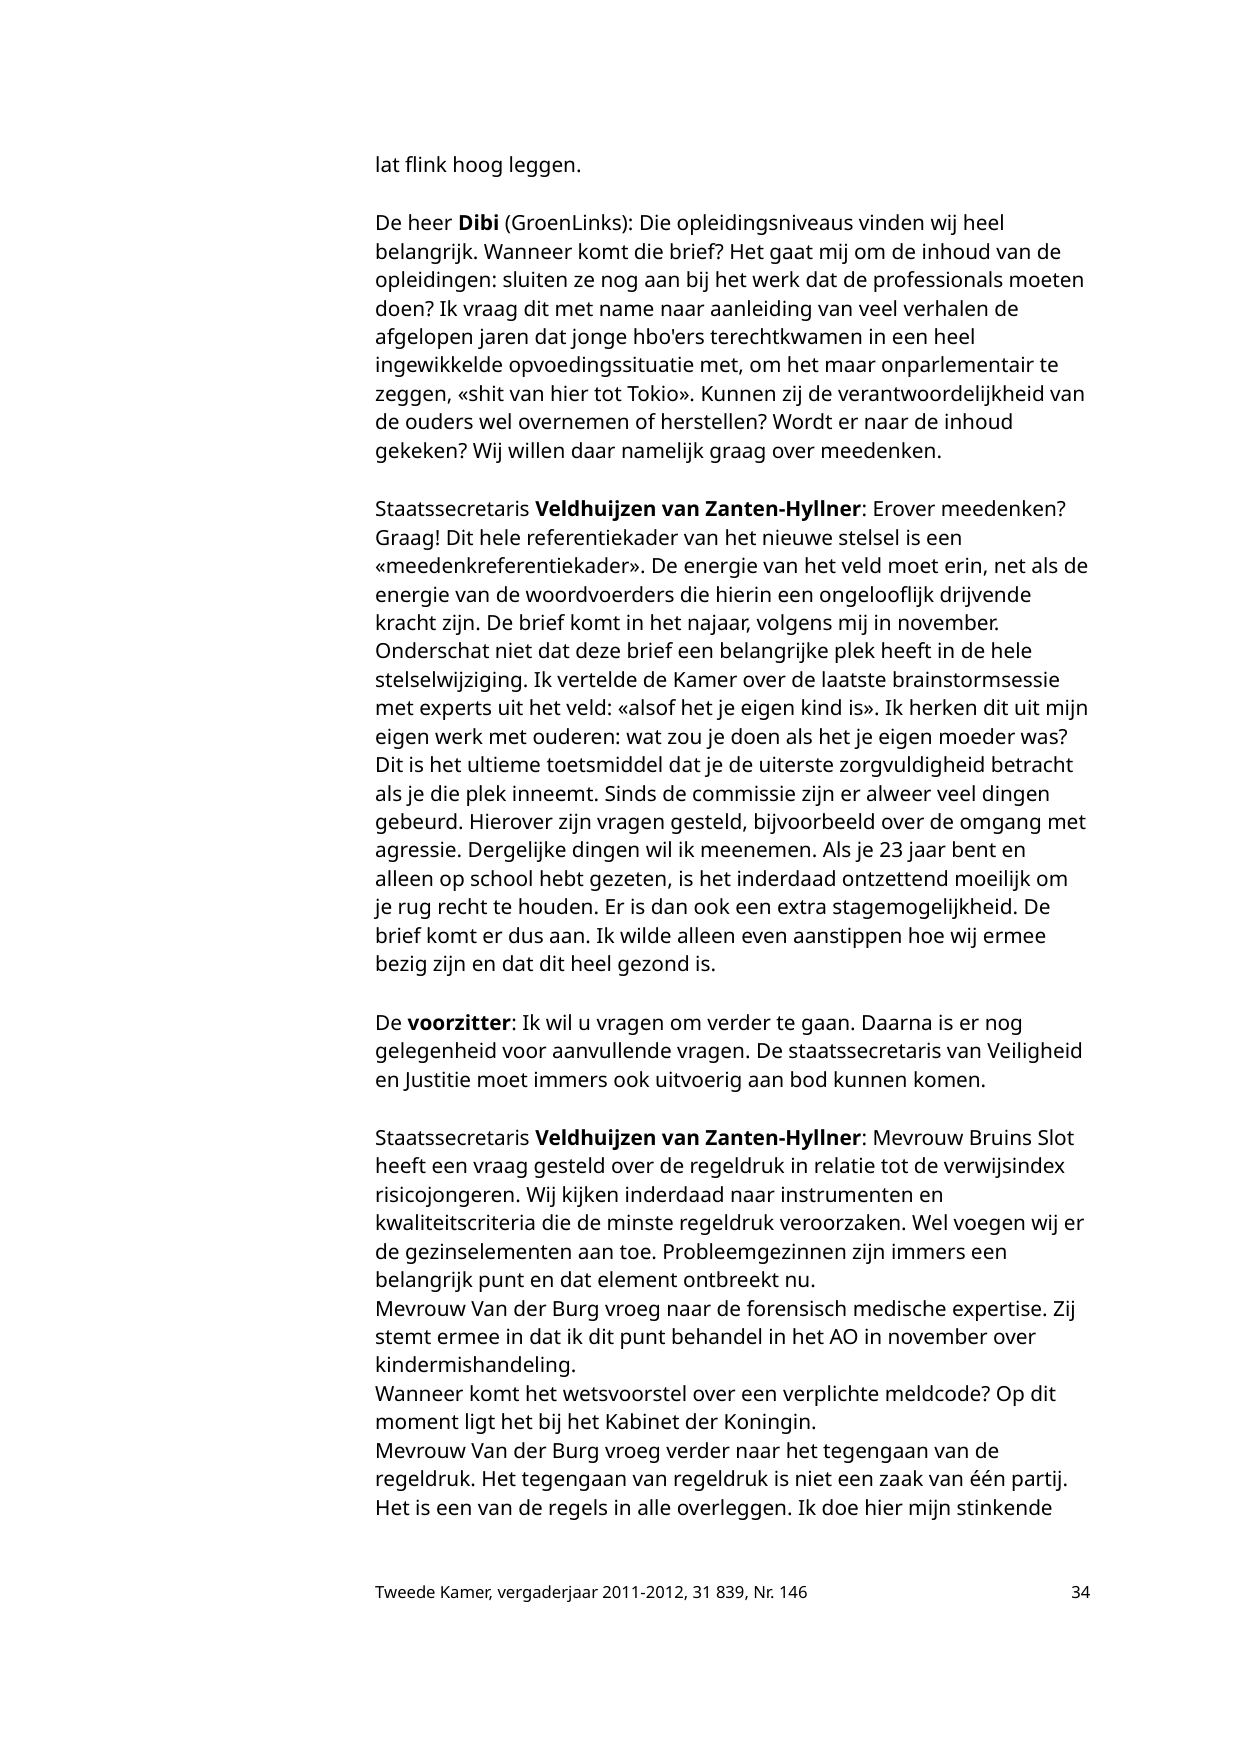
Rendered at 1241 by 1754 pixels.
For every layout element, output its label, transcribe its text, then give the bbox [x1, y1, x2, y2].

text Wanneer komt het wetsvoorstel over een verplichte meldcode? Op dit moment ligt het bij het Kabinet der Koningin. [375, 1379, 1090, 1436]
text Staatssecretaris Veldhuijzen van Zanten-Hyllner: Mevrouw Bruins Slot heeft een vraag gesteld over de regeldruk in relatie tot de verwijsindex risicojongeren. Wij kijken inderdaad naar instrumenten en kwaliteitscriteria die de minste regeldruk veroorzaken. Wel voegen wij er de gezinselementen aan toe. Probleemgezinnen zijn immers een belangrijk punt en dat element ontbreekt nu. [375, 1123, 1090, 1294]
text lat flink hoog leggen. [375, 150, 1090, 178]
text De voorzitter: Ik wil u vragen om verder te gaan. Daarna is er nog gelegenheid voor aanvullende vragen. De staatssecretaris van Veiligheid en Justitie moet immers ook uitvoerig aan bod kunnen komen. [375, 1008, 1090, 1093]
text Staatssecretaris Veldhuijzen van Zanten-Hyllner: Erover meedenken? Graag! Dit hele referentiekader van het nieuwe stelsel is een «meedenkreferentiekader». De energie van het veld moet erin, net als de energie van de woordvoerders die hierin een ongelooflijk drijvende kracht zijn. De brief komt in het najaar, volgens mij in november. Onderschat niet dat deze brief een belangrijke plek heeft in de hele stelselwijziging. Ik vertelde de Kamer over de laatste brainstormsessie met experts uit het veld: «alsof het je eigen kind is». Ik herken dit uit mijn eigen werk met ouderen: wat zou je doen als het je eigen moeder was? Dit is het ultieme toetsmiddel dat je de uiterste zorgvuldigheid betracht als je die plek inneemt. Sinds de commissie zijn er alweer veel dingen gebeurd. Hierover zijn vragen gesteld, bijvoorbeeld over de omgang met agressie. Dergelijke dingen wil ik meenemen. Als je 23 jaar bent en alleen op school hebt gezeten, is het inderdaad ontzettend moeilijk om je rug recht te houden. Er is dan ook een extra stagemogelijkheid. De brief komt er dus aan. Ik wilde alleen even aanstippen hoe wij ermee bezig zijn en dat dit heel gezond is. [375, 494, 1090, 978]
text Mevrouw Van der Burg vroeg naar de forensisch medische expertise. Zij stemt ermee in dat ik dit punt behandel in het AO in november over kindermishandeling. [375, 1294, 1090, 1379]
text De heer Dibi (GroenLinks): Die opleidingsniveaus vinden wij heel belangrijk. Wanneer komt die brief? Het gaat mij om de inhoud van de opleidingen: sluiten ze nog aan bij het werk dat de professionals moeten doen? Ik vraag dit met name naar aanleiding van veel verhalen de afgelopen jaren dat jonge hbo'ers terechtkwamen in een heel ingewikkelde opvoedingssituatie met, om het maar onparlementair te zeggen, «shit van hier tot Tokio». Kunnen zij de verantwoordelijkheid van de ouders wel overnemen of herstellen? Wordt er naar de inhoud gekeken? Wij willen daar namelijk graag over meedenken. [375, 208, 1090, 464]
text Mevrouw Van der Burg vroeg verder naar het tegengaan van de regeldruk. Het tegengaan van regeldruk is niet een zaak van één partij. Het is een van de regels in alle overleggen. Ik doe hier mijn stinkende [375, 1436, 1090, 1521]
